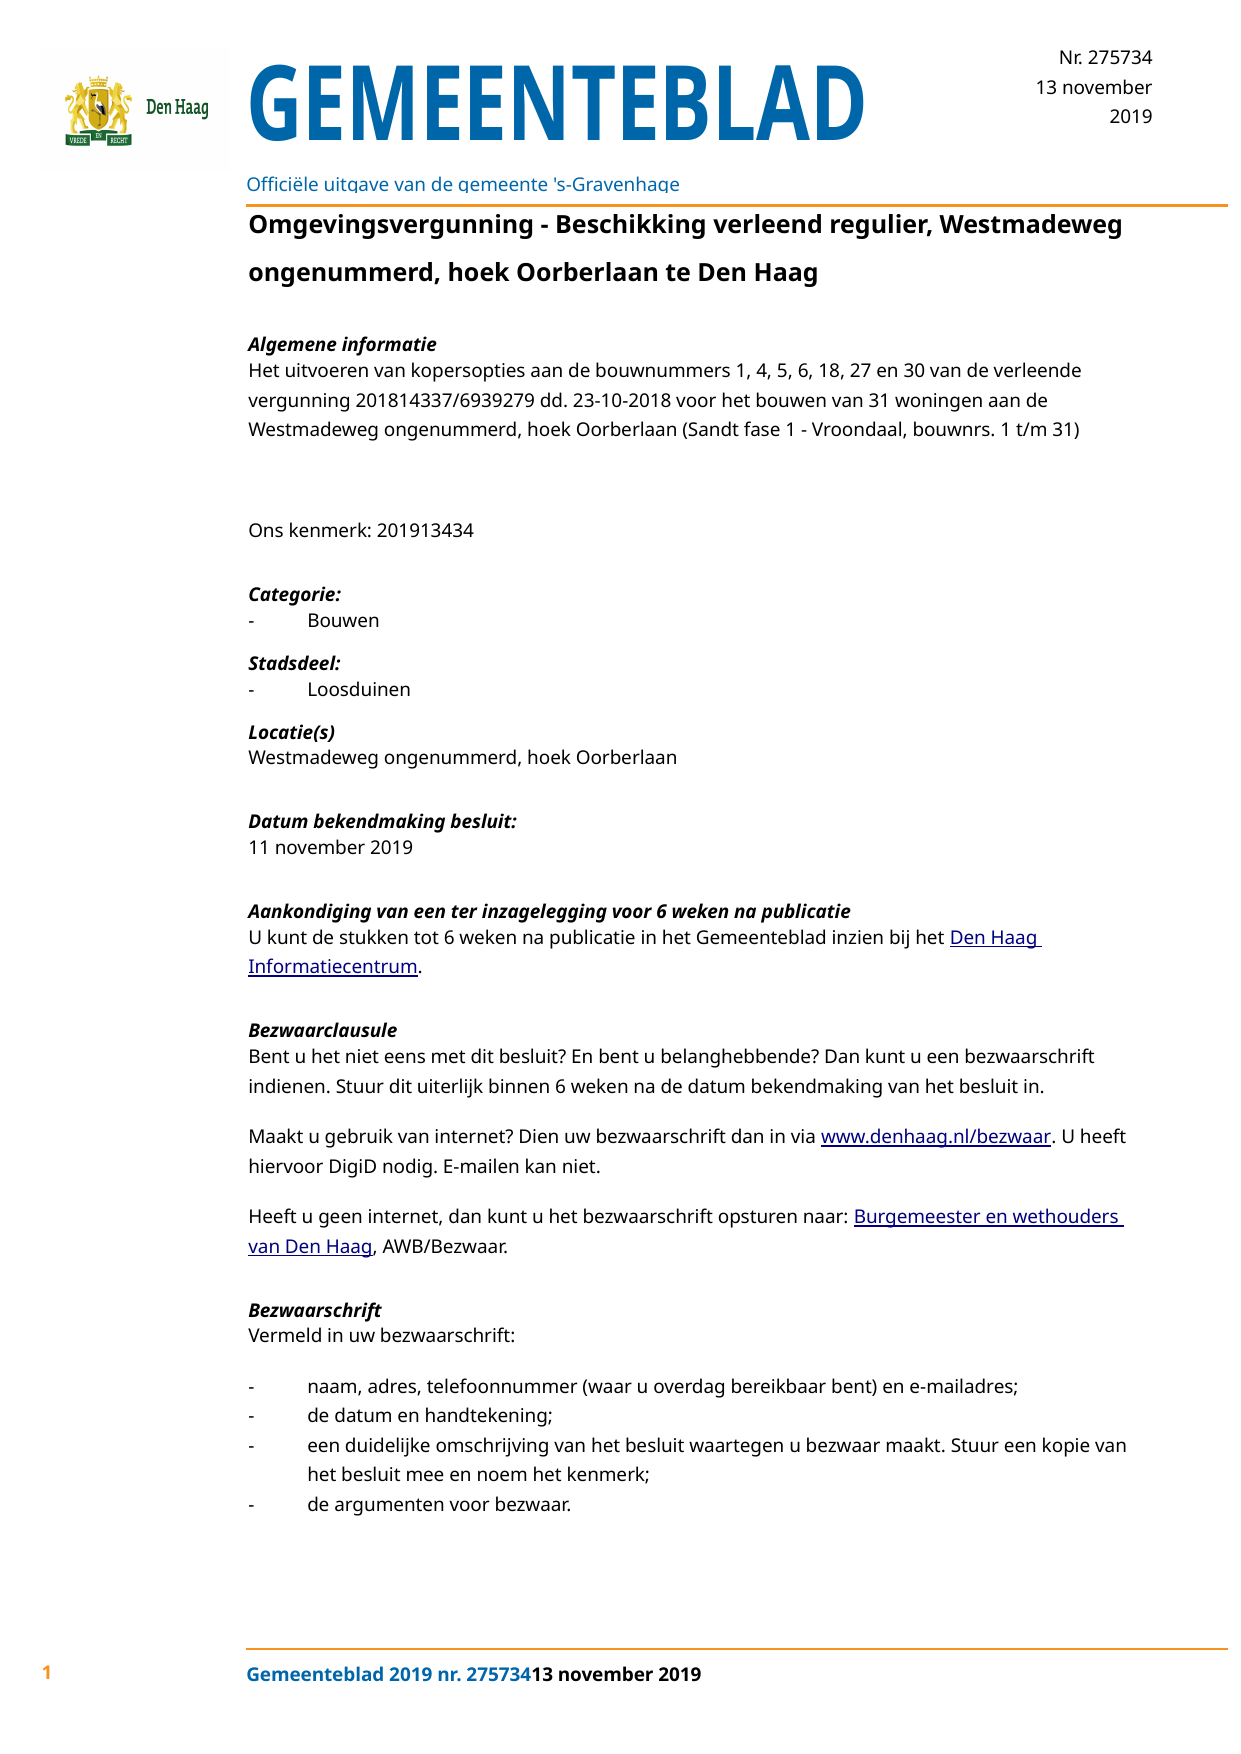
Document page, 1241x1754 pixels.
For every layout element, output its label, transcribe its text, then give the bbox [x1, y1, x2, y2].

list Bouwen [248, 607, 1152, 633]
text Stadsdeel: [248, 650, 1152, 676]
text Maakt u gebruik van internet? Dien uw bezwaarschrift dan in via www.denhaag.nl/bezwaar. U heeft hiervoor DigiD nodig. E-mailen kan niet. [248, 1123, 1152, 1178]
text Datum bekendmaking besluit: [248, 808, 1152, 834]
text Westmadeweg ongenummerd, hoek Oorberlaan [248, 744, 1152, 770]
list een duidelijke omschrijving van het besluit waartegen u bezwaar maakt. Stuur een kopie van het besluit mee en noem het kenmerk; [248, 1432, 1152, 1487]
text Bezwaarschrift [248, 1297, 1152, 1322]
text Bezwaarclausule [248, 1017, 1152, 1043]
text Ons kenmerk: 201913434 [248, 517, 1152, 543]
text 11 november 2019 [248, 834, 1152, 860]
text Vermeld in uw bezwaarschrift: [248, 1322, 1152, 1348]
text U kunt de stukken tot 6 weken na publicatie in het Gemeenteblad inzien bij het Den Haag Informatiecentrum. [248, 924, 1152, 979]
text Het uitvoeren van kopersopties aan de bouwnummers 1, 4, 5, 6, 18, 27 en 30 van de verleende vergunning 201814337/6939279 dd. 23-10-2018 voor het bouwen van 31 woningen aan de Westmadeweg ongenummerd, hoek Oorberlaan (Sandt fase 1 - Vroondaal, bouwnrs. 1 t/m 31) [248, 357, 1152, 442]
text Omgevingsvergunning - Beschikking verleend regulier, Westmadeweg ongenummerd, hoek Oorberlaan te Den Haag [248, 207, 1152, 288]
text Locatie(s) [248, 719, 1152, 744]
list de argumenten voor bezwaar. [248, 1491, 1152, 1517]
text Aankondiging van een ter inzagelegging voor 6 weken na publicatie [248, 898, 1152, 924]
text Algemene informatie [248, 331, 1152, 357]
text Heeft u geen internet, dan kunt u het bezwaarschrift opsturen naar: Burgemeester en wethouders van Den Haag, AWB/Bezwaar. [248, 1203, 1152, 1258]
list naam, adres, telefoonnummer (waar u overdag bereikbaar bent) en e-mailadres; [248, 1373, 1152, 1399]
text Categorie: [248, 581, 1152, 607]
picture [41, 47, 231, 172]
list Loosduinen [248, 676, 1152, 701]
text Bent u het niet eens met dit besluit? En bent u belanghebbende? Dan kunt u een bezwaarschrift indienen. Stuur dit uiterlijk binnen 6 weken na de datum bekendmaking van het besluit in. [248, 1043, 1152, 1098]
list de datum en handtekening; [248, 1402, 1152, 1428]
